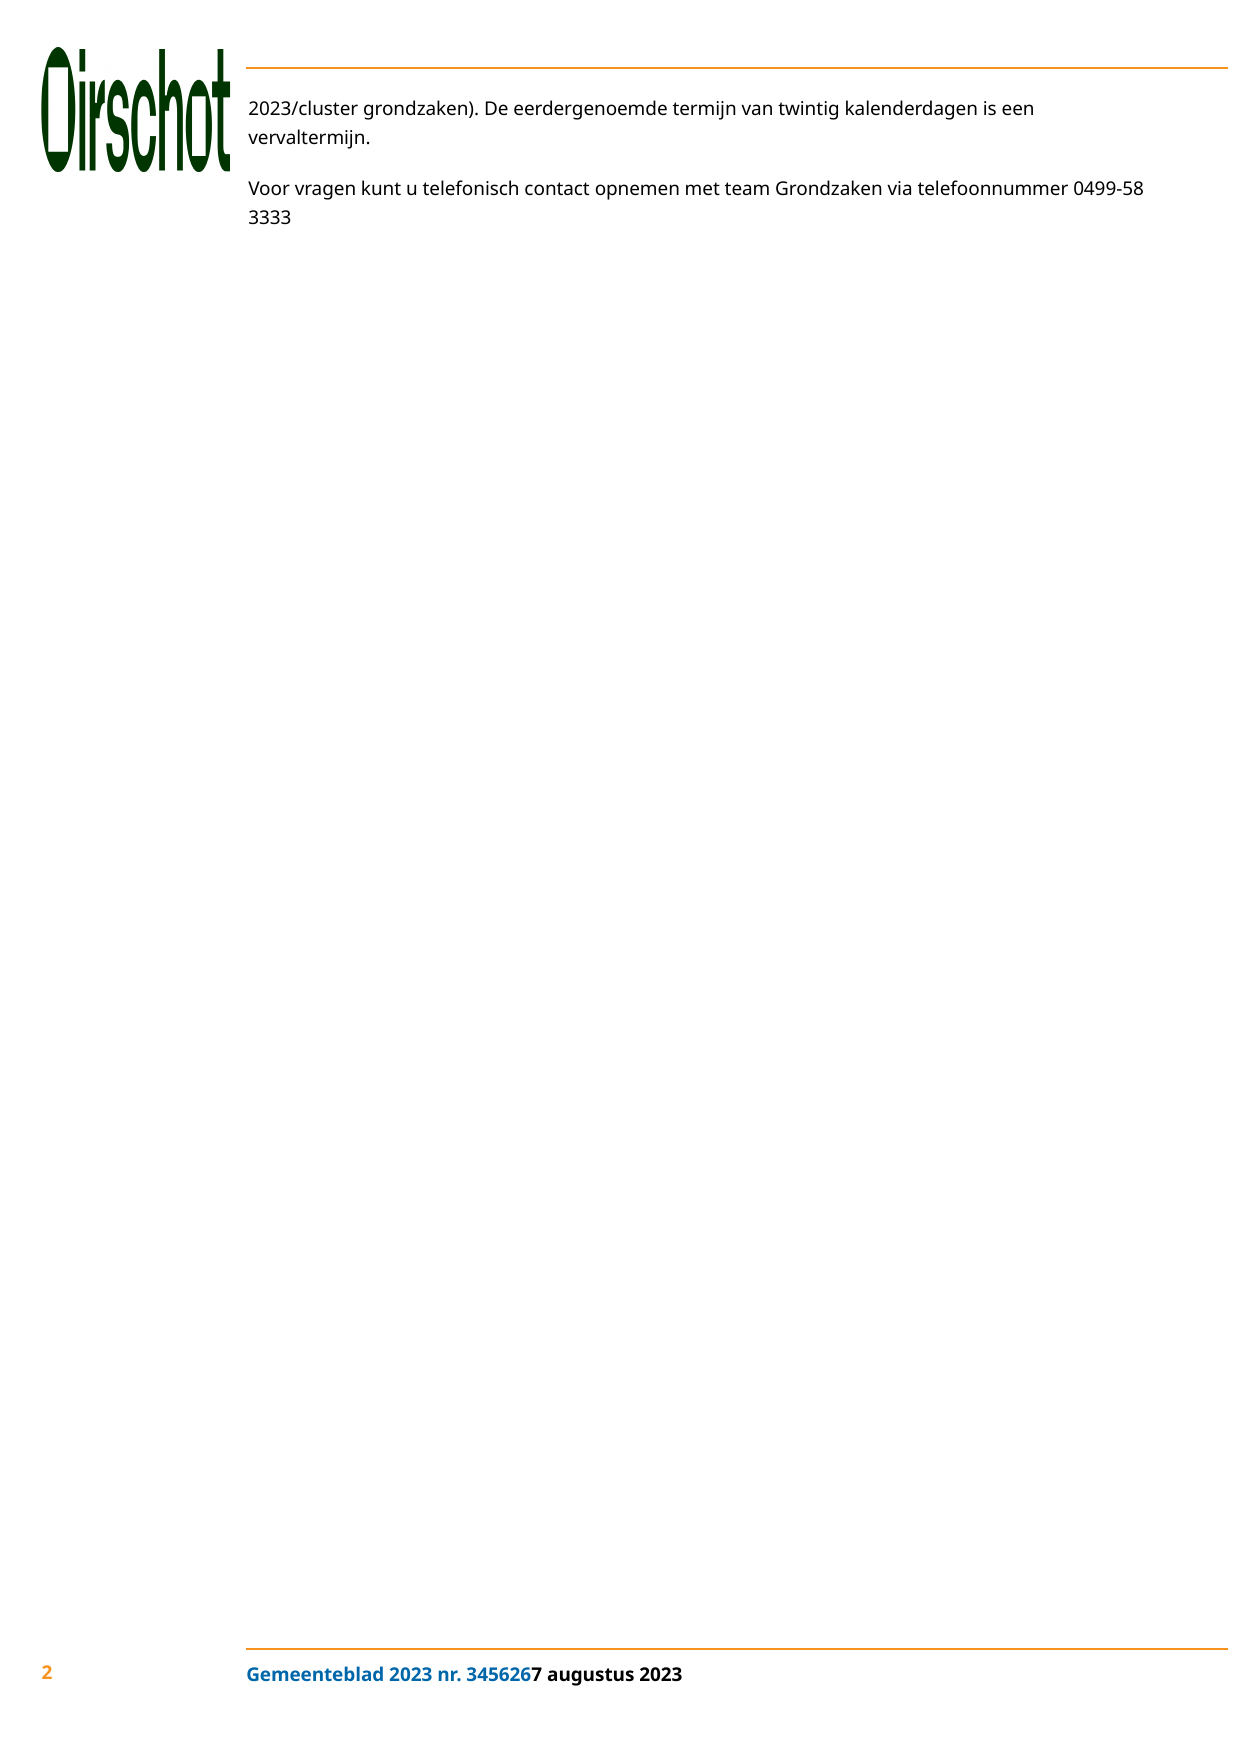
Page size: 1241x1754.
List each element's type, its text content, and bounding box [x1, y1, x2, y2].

picture [41, 47, 231, 172]
text 2023/cluster grondzaken). De eerdergenoemde termijn van twintig kalenderdagen is een vervaltermijn. [248, 95, 1152, 150]
text Voor vragen kunt u telefonisch contact opnemen met team Grondzaken via telefoonnummer 0499-58 3333 [248, 175, 1152, 230]
